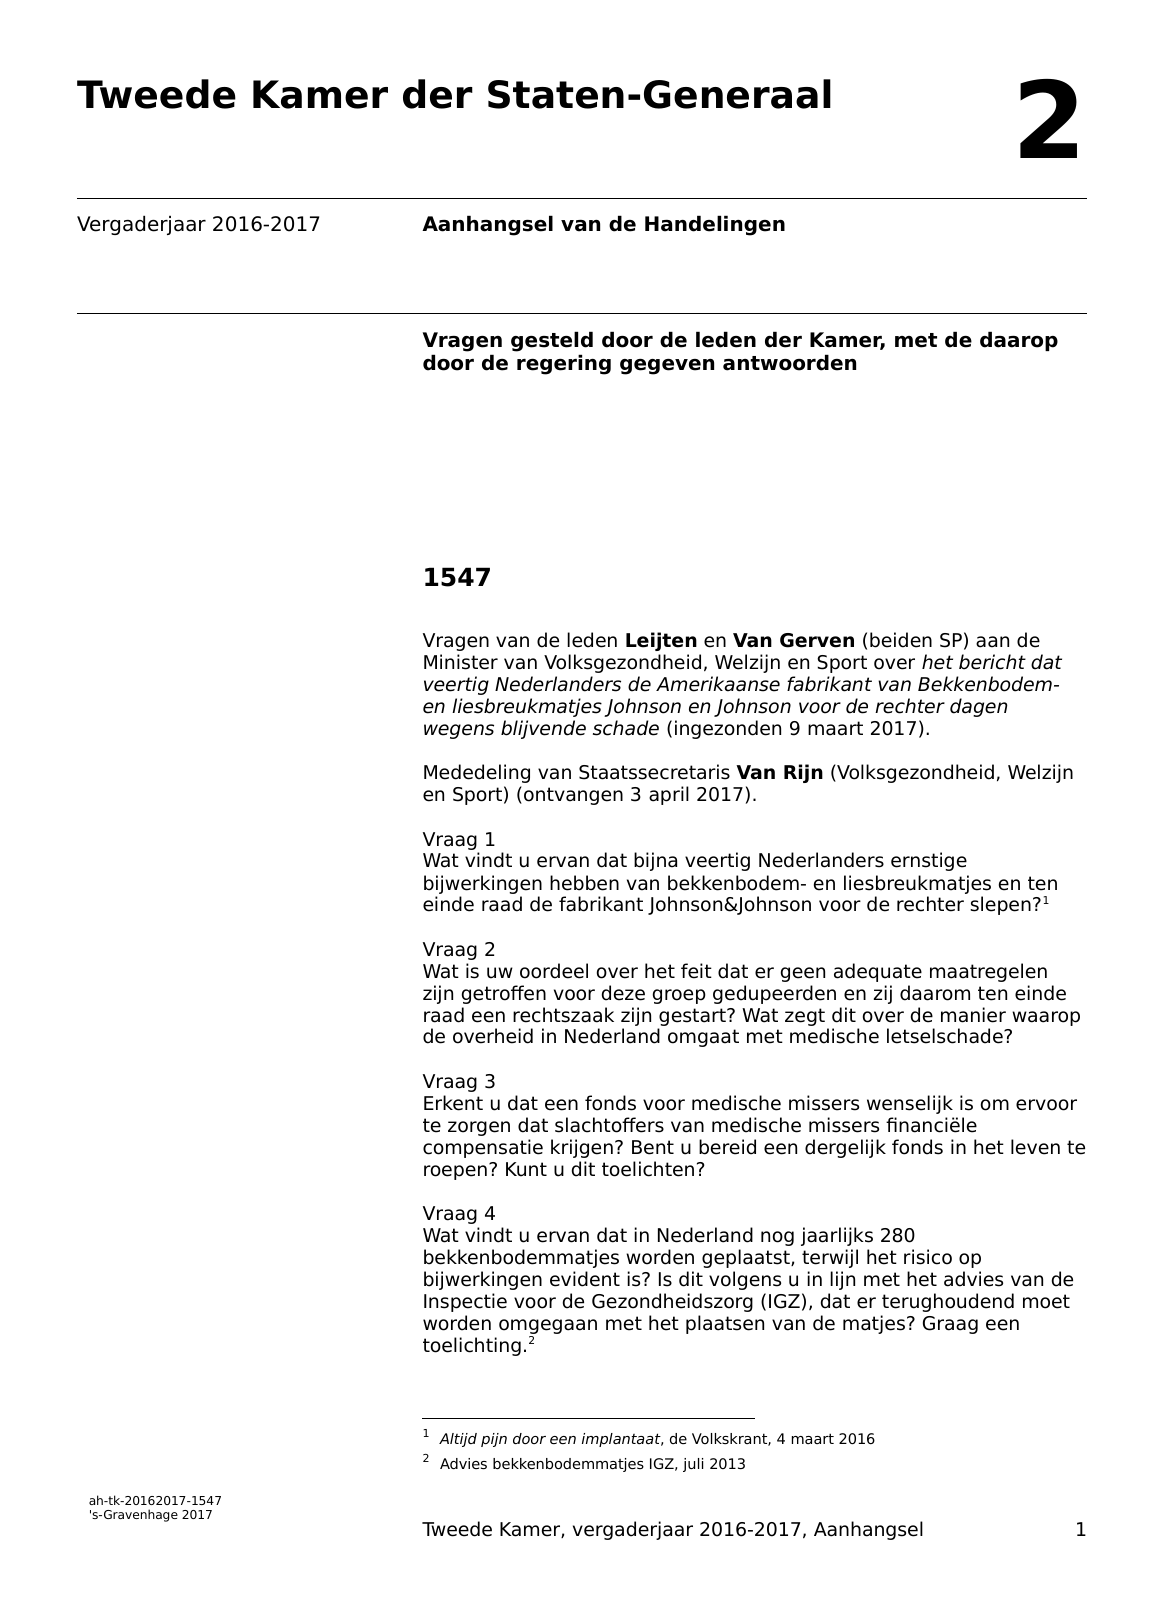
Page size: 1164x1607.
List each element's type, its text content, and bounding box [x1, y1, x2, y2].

text 's-Gravenhage 2017 [88, 1508, 323, 1522]
text Altijd pijn door een implantaat, de Volkskrant, 4 maart 2016 [422, 1427, 1087, 1449]
table_cell Aanhangsel van de Handelingen [422, 199, 1087, 313]
text Wat is uw oordeel over het feit dat er geen adequate maatregelen zijn getroffen voor deze groep gedupeerden en zij daarom ten einde raad een rechtszaak zijn gestart? Wat zegt dit over de manier waarop de overheid in Nederland omgaat met medische letselschade? [422, 961, 1087, 1048]
text Vraag 1 [422, 828, 1087, 850]
text ah-tk-20162017-1547 [88, 1494, 323, 1508]
table_cell Vergaderjaar 2016-2017 [77, 199, 422, 313]
text Erkent u dat een fonds voor medische missers wenselijk is om ervoor te zorgen dat slachtoffers van medische missers financiële compensatie krijgen? Bent u bereid een dergelijk fonds in het leven te roepen? Kunt u dit toelichten? [422, 1093, 1087, 1181]
text Advies bekkenbodemmatjes IGZ, juli 2013 [422, 1452, 1087, 1474]
text Vraag 2 [422, 938, 1087, 961]
text Vragen van de leden Leijten en Van Gerven (beiden SP) aan de Minister van Volksgezondheid, Welzijn en Sport over het bericht dat veertig Nederlanders de Amerikaanse fabrikant van Bekkenbodem- en liesbreukmatjes Johnson en Johnson voor de rechter dagen wegens blijvende schade (ingezonden 9 maart 2017). [422, 630, 1087, 740]
text Wat vindt u ervan dat bijna veertig Nederlanders ernstige bijwerkingen hebben van bekkenbodem- en liesbreukmatjes en ten einde raad de fabrikant Johnson&Johnson voor de rechter slepen? [422, 850, 1087, 916]
table_header Tweede Kamer der Staten-Generaal [77, 59, 886, 198]
table_cell [77, 314, 422, 375]
text Vraag 4 [422, 1203, 1087, 1225]
text Mededeling van Staatssecretaris Van Rijn (Volksgezondheid, Welzijn en Sport) (ontvangen 3 april 2017). [422, 762, 1087, 806]
table_header 2 [886, 59, 1087, 198]
text Vraag 3 [422, 1071, 1087, 1093]
text 1547 [422, 563, 1087, 592]
text Wat vindt u ervan dat in Nederland nog jaarlijks 280 bekkenbodemmatjes worden geplaatst, terwijl het risico op bijwerkingen evident is? Is dit volgens u in lijn met het advies van de Inspectie voor de Gezondheidszorg (IGZ), dat er terughoudend moet worden omgegaan met het plaatsen van de matjes? Graag een toelichting. [422, 1225, 1087, 1357]
table_cell Vragen gesteld door de leden der Kamer, met de daarop door de regering gegeven antwoorden [422, 314, 1087, 375]
